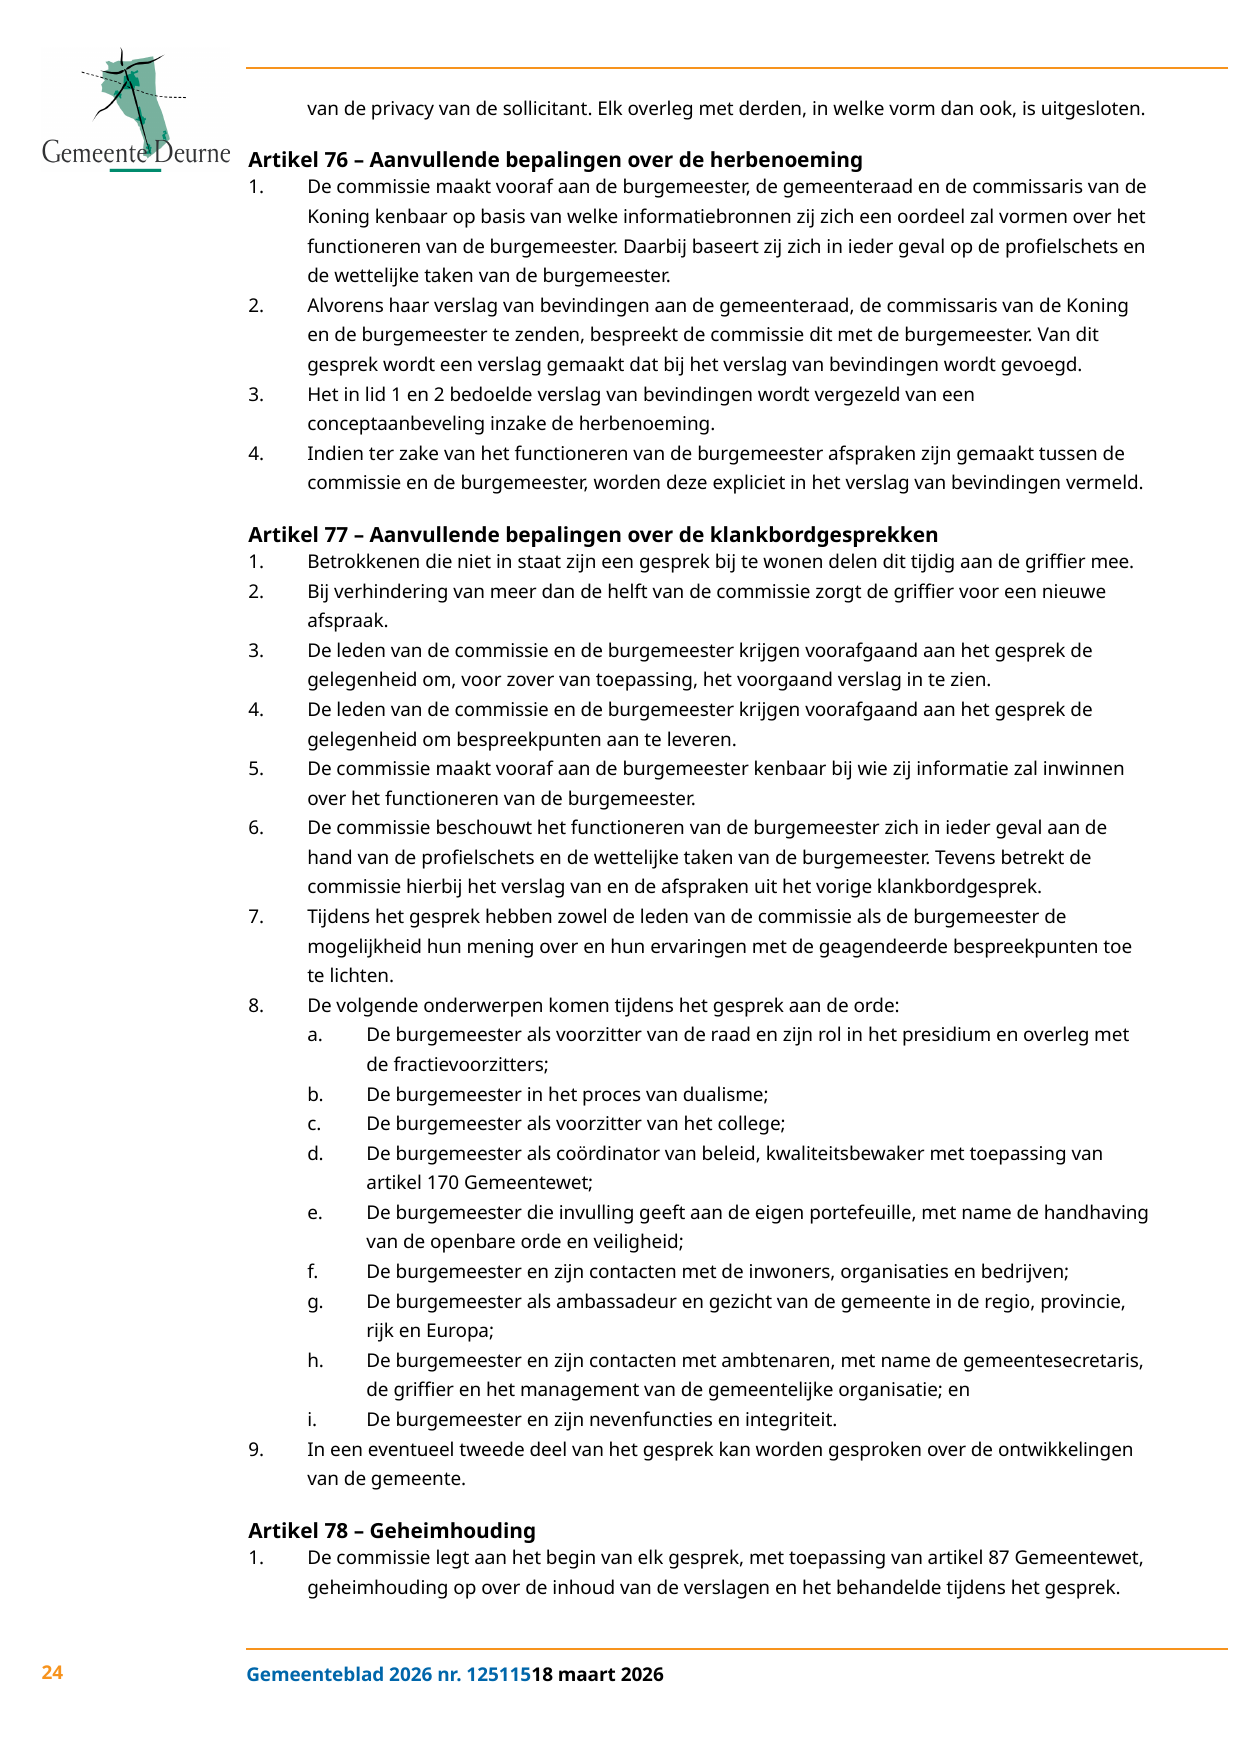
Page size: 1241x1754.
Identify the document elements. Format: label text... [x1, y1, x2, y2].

list De commissie maakt vooraf aan de burgemeester kenbaar bij wie zij informatie zal inwinnen over het functioneren van de burgemeester. [248, 755, 1152, 811]
list Bij verhindering van meer dan de helft van de commissie zorgt de griffier voor een nieuwe afspraak. [248, 578, 1152, 633]
list Tijdens het gesprek hebben zowel de leden van de commissie als de burgemeester de mogelijkheid hun mening over en hun ervaringen met de geagendeerde bespreekpunten toe te lichten. [248, 903, 1152, 988]
list De burgemeester als voorzitter van de raad en zijn rol in het presidium en overleg met de fractievoorzitters; [307, 1022, 1152, 1077]
list De burgemeester in het proces van dualisme; [307, 1081, 1152, 1107]
list De leden van de commissie en de burgemeester krijgen voorafgaand aan het gesprek de gelegenheid om, voor zover van toepassing, het voorgaand verslag in te zien. [248, 637, 1152, 692]
text Artikel 77 – Aanvullende bepalingen over de klankbordgesprekken [248, 520, 1152, 548]
list Indien ter zake van het functioneren van de burgemeester afspraken zijn gemaakt tussen de commissie en de burgemeester, worden deze expliciet in het verslag van bevindingen vermeld. [248, 440, 1152, 495]
list De commissie maakt vooraf aan de burgemeester, de gemeenteraad en de commissaris van de Koning kenbaar op basis van welke informatiebronnen zij zich een oordeel zal vormen over het functioneren van de burgemeester. Daarbij baseert zij zich in ieder geval op de profielschets en de wettelijke taken van de burgemeester. [248, 174, 1152, 288]
list De burgemeester als coördinator van beleid, kwaliteitsbewaker met toepassing van artikel 170 Gemeentewet; [307, 1140, 1152, 1195]
list De volgende onderwerpen komen tijdens het gesprek aan de orde: [248, 992, 1152, 1018]
list De burgemeester en zijn nevenfuncties en integriteit. [307, 1406, 1152, 1432]
list Het in lid 1 en 2 bedoelde verslag van bevindingen wordt vergezeld van een conceptaanbeveling inzake de herbenoeming. [248, 381, 1152, 436]
list De burgemeester als ambassadeur en gezicht van de gemeente in de regio, provincie, rijk en Europa; [307, 1288, 1152, 1343]
list De burgemeester als voorzitter van het college; [307, 1110, 1152, 1136]
list De leden van de commissie en de burgemeester krijgen voorafgaand aan het gesprek de gelegenheid om bespreekpunten aan te leveren. [248, 696, 1152, 752]
list De burgemeester en zijn contacten met ambtenaren, met name de gemeentesecretaris, de griffier en het management van de gemeentelijke organisatie; en [307, 1347, 1152, 1402]
list Betrokkenen die niet in staat zijn een gesprek bij te wonen delen dit tijdig aan de griffier mee. [248, 548, 1152, 574]
list In een eventueel tweede deel van het gesprek kan worden gesproken over de ontwikkelingen van de gemeente. [248, 1436, 1152, 1491]
list De commissie beschouwt het functioneren van de burgemeester zich in ieder geval aan de hand van de profielschets en de wettelijke taken van de burgemeester. Tevens betrekt de commissie hierbij het verslag van en de afspraken uit het vorige klankbordgesprek. [248, 814, 1152, 899]
list van de privacy van de sollicitant. Elk overleg met derden, in welke vorm dan ook, is uitgesloten. [248, 95, 1152, 121]
list De burgemeester en zijn contacten met de inwoners, organisaties en bedrijven; [307, 1258, 1152, 1284]
text Artikel 78 – Geheimhouding [248, 1516, 1152, 1544]
text Artikel 76 – Aanvullende bepalingen over de herbenoeming [248, 145, 1152, 174]
picture [41, 47, 231, 172]
list Alvorens haar verslag van bevindingen aan de gemeenteraad, de commissaris van de Koning en de burgemeester te zenden, bespreekt de commissie dit met de burgemeester. Van dit gesprek wordt een verslag gemaakt dat bij het verslag van bevindingen wordt gevoegd. [248, 292, 1152, 377]
list De burgemeester die invulling geeft aan de eigen portefeuille, met name de handhaving van de openbare orde en veiligheid; [307, 1199, 1152, 1254]
list De commissie legt aan het begin van elk gesprek, met toepassing van artikel 87 Gemeentewet, geheimhouding op over de inhoud van de verslagen en het behandelde tijdens het gesprek. [248, 1544, 1152, 1599]
